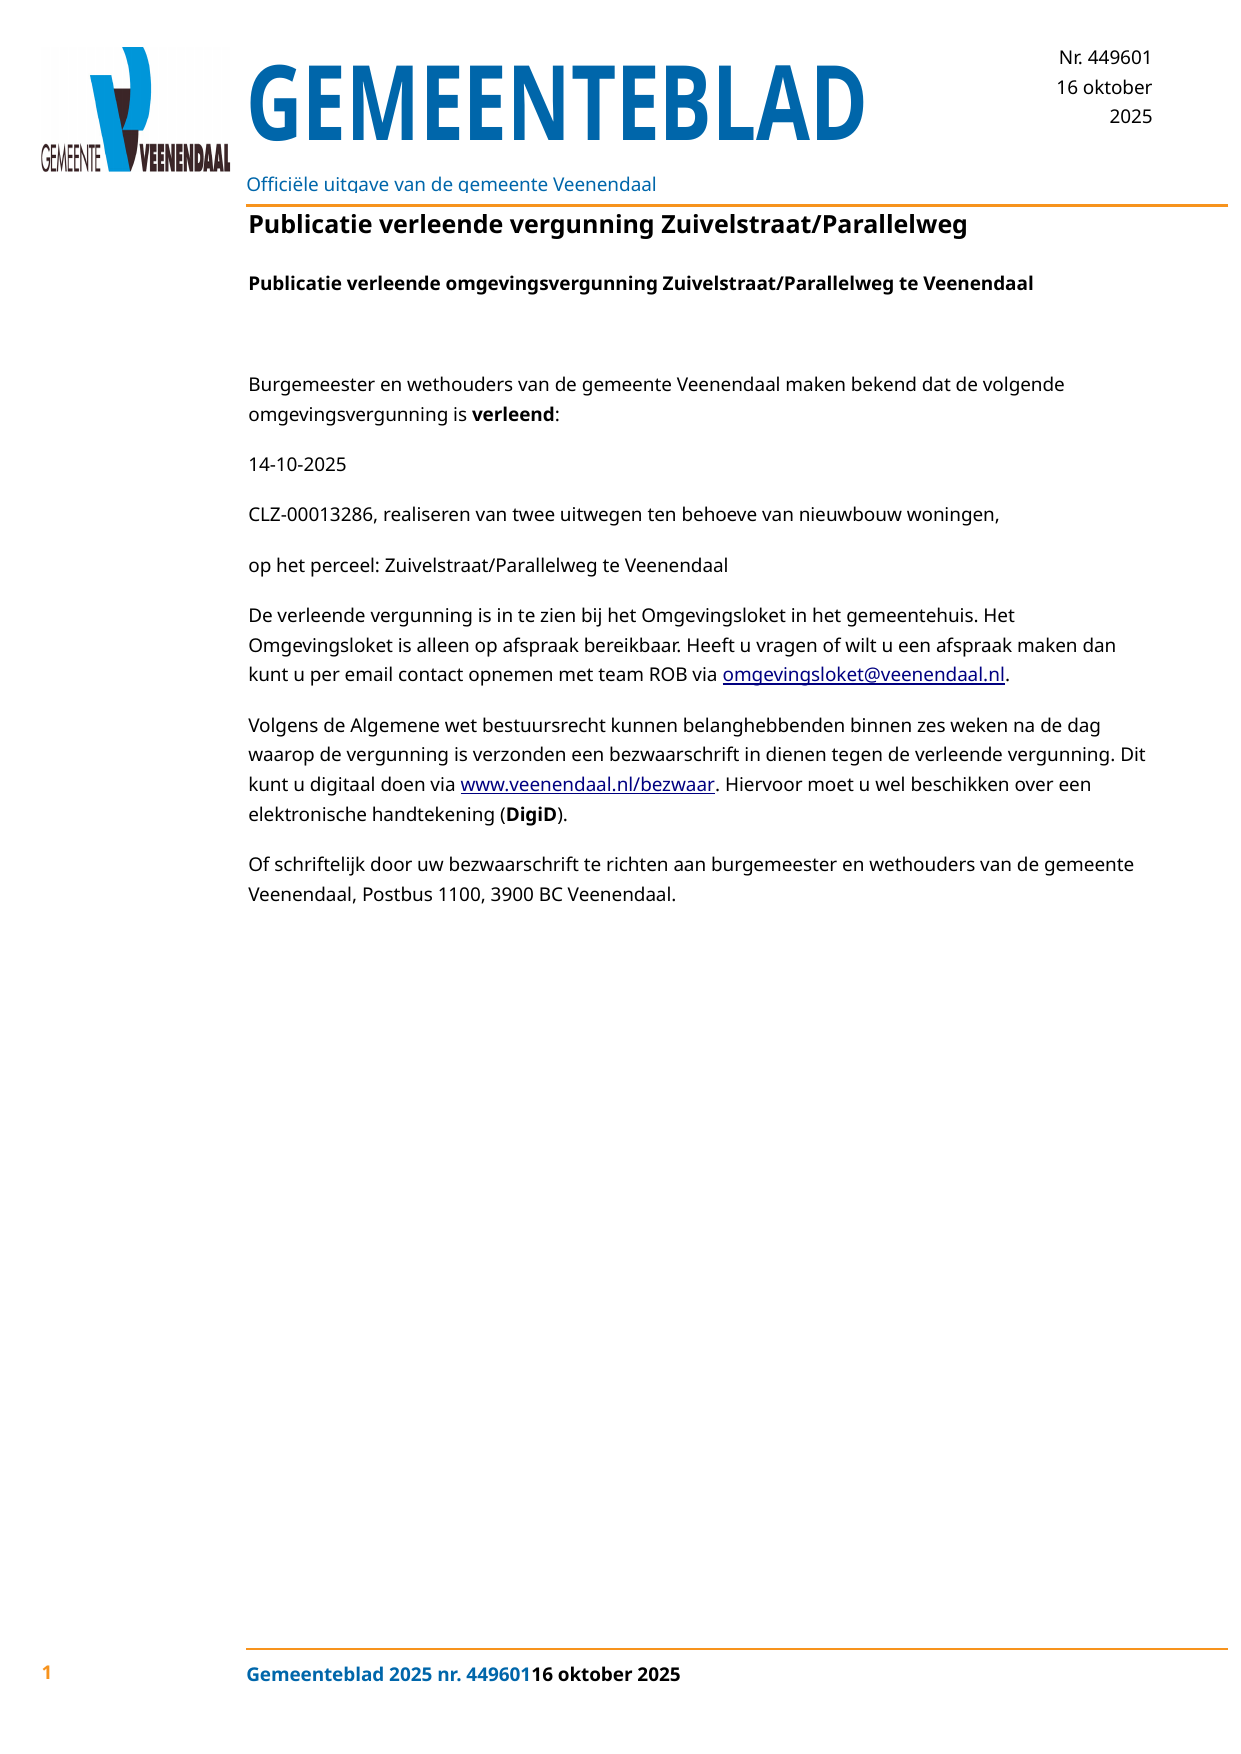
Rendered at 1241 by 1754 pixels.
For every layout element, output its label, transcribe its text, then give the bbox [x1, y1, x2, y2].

picture [41, 47, 130, 172]
picture [123, 47, 231, 172]
text Volgens de Algemene wet bestuursrecht kunnen belanghebbenden binnen zes weken na de dag waarop de vergunning is verzonden een bezwaarschrift in dienen tegen de verleende vergunning. Dit kunt u digitaal doen via www.veenendaal.nl/bezwaar. Hiervoor moet u wel beschikken over een elektronische handtekening (DigiD). [248, 712, 1152, 826]
text CLZ-00013286, realiseren van twee uitwegen ten behoeve van nieuwbouw woningen, [248, 502, 1152, 527]
text 14-10-2025 [248, 451, 1152, 477]
text Of schriftelijk door uw bezwaarschrift te richten aan burgemeester en wethouders van de gemeente Veenendaal, Postbus 1100, 3900 BC Veenendaal. [248, 851, 1152, 906]
text op het perceel: Zuivelstraat/Parallelweg te Veenendaal [248, 552, 1152, 578]
text Publicatie verleende vergunning Zuivelstraat/Parallelweg [248, 207, 1152, 241]
text Publicatie verleende omgevingsvergunning Zuivelstraat/Parallelweg te Veenendaal [248, 270, 1152, 296]
text De verleende vergunning is in te zien bij het Omgevingsloket in het gemeentehuis. Het Omgevingsloket is alleen op afspraak bereikbaar. Heeft u vragen of wilt u een afspraak maken dan kunt u per email contact opnemen met team ROB via omgevingsloket@veenendaal.nl. [248, 602, 1152, 687]
text Burgemeester en wethouders van de gemeente Veenendaal maken bekend dat de volgende omgevingsvergunning is verleend: [248, 371, 1152, 426]
